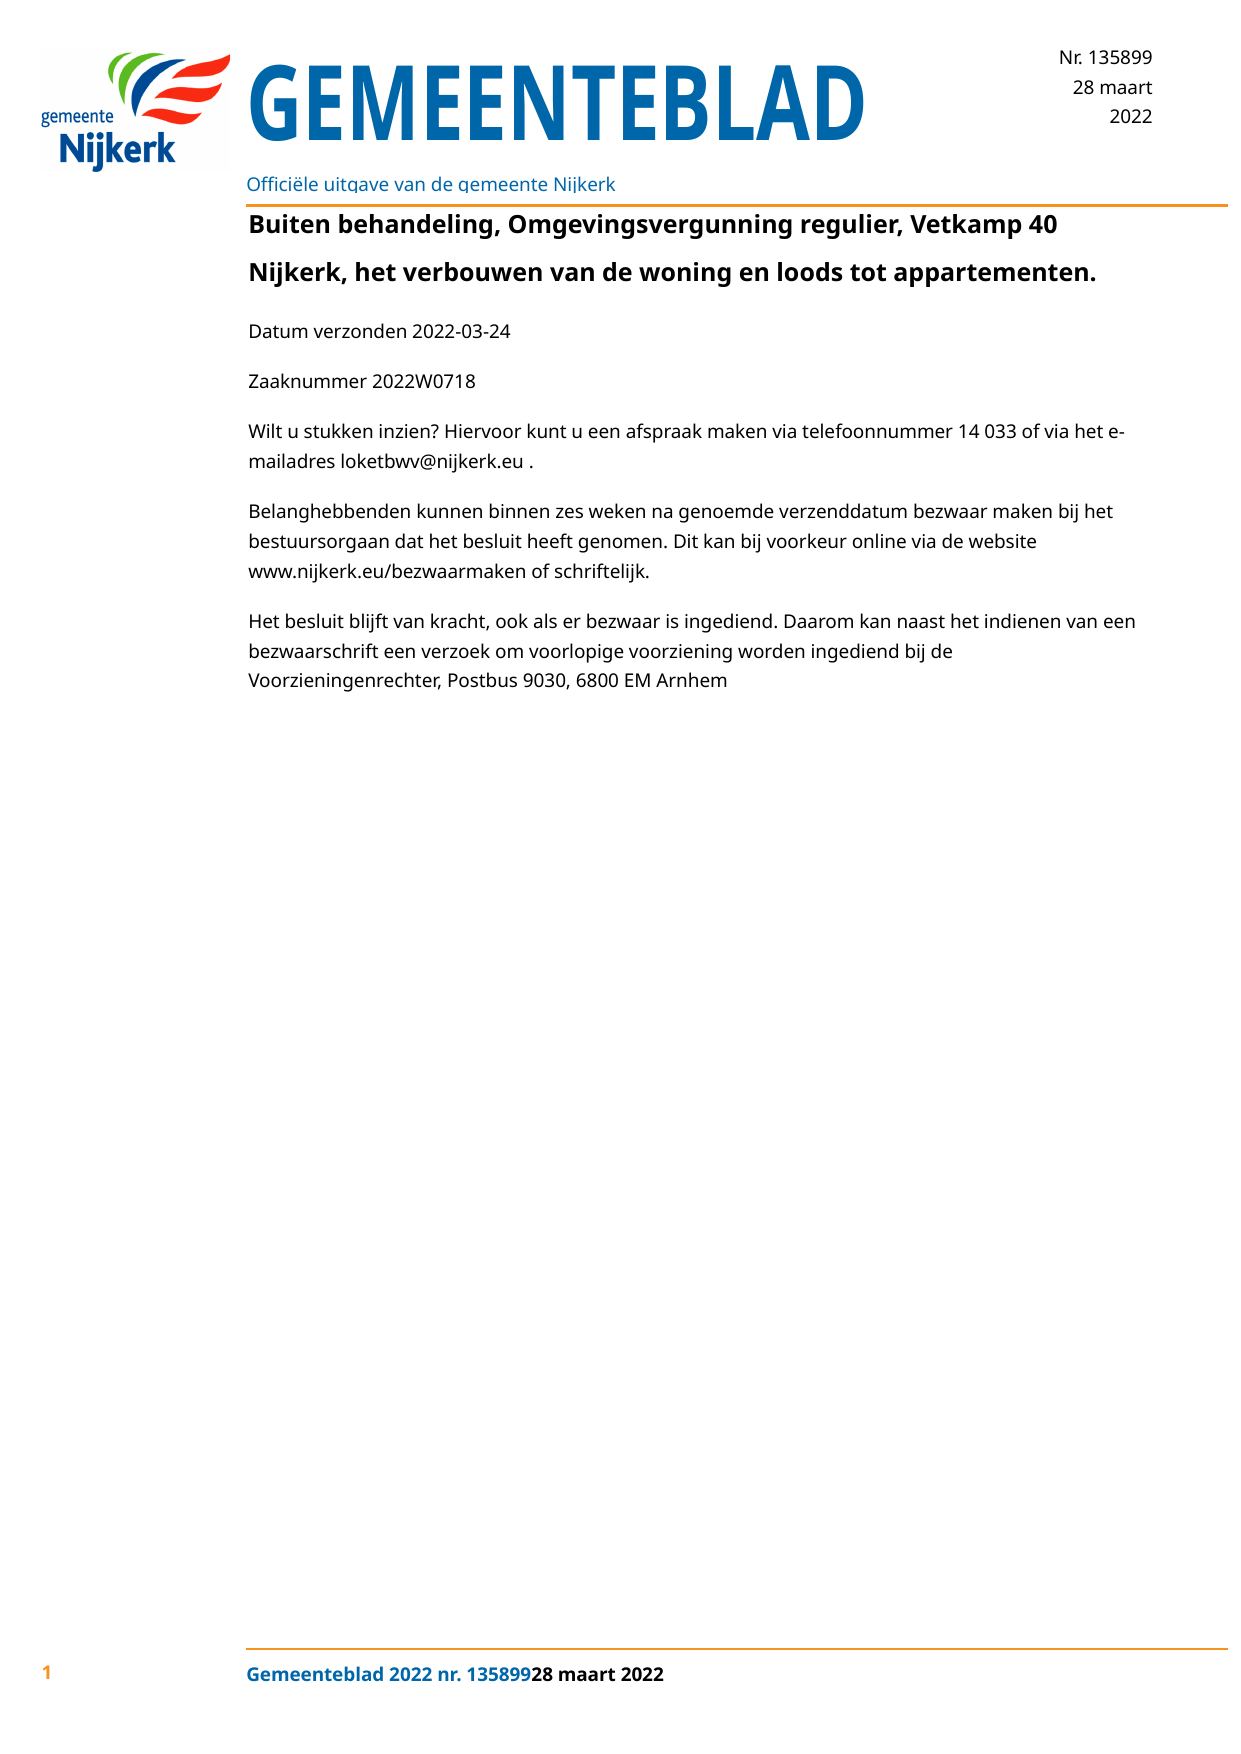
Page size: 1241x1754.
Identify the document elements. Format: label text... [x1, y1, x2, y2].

text Zaaknummer 2022W0718 [248, 368, 1152, 394]
text Belanghebbenden kunnen binnen zes weken na genoemde verzenddatum bezwaar maken bij het bestuursorgaan dat het besluit heeft genomen. Dit kan bij voorkeur online via de website www.nijkerk.eu/bezwaarmaken of schriftelijk. [248, 499, 1152, 584]
text Buiten behandeling, Omgevingsvergunning regulier, Vetkamp 40 Nijkerk, het verbouwen van de woning en loods tot appartementen. [248, 207, 1152, 288]
text Wilt u stukken inzien? Hiervoor kunt u een afspraak maken via telefoonnummer 14 033 of via het e-mailadres loketbwv@nijkerk.eu . [248, 419, 1152, 474]
text Datum verzonden 2022-03-24 [248, 318, 1152, 344]
text Het besluit blijft van kracht, ook als er bezwaar is ingediend. Daarom kan naast het indienen van een bezwaarschrift een verzoek om voorlopige voorziening worden ingediend bij de Voorzieningenrechter, Postbus 9030, 6800 EM Arnhem [248, 608, 1152, 693]
picture [41, 47, 231, 172]
